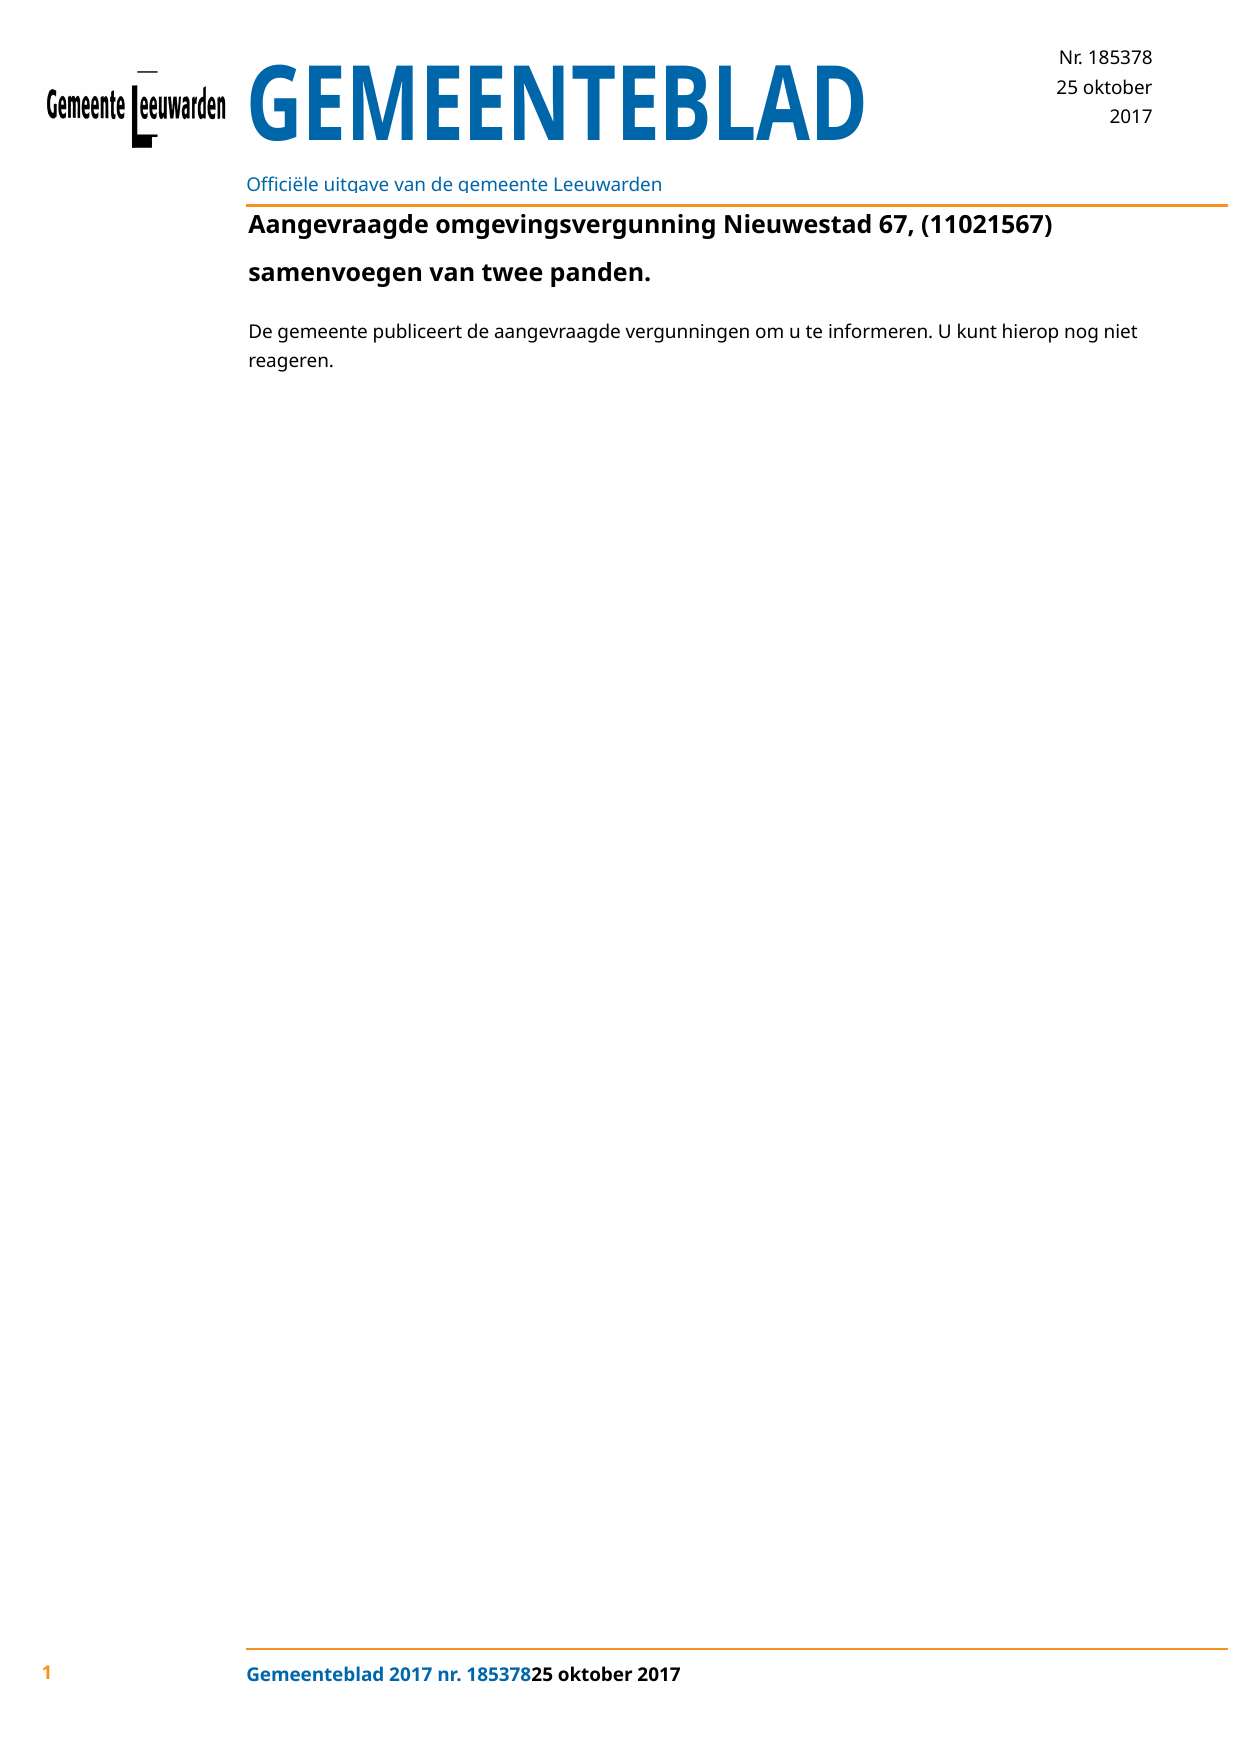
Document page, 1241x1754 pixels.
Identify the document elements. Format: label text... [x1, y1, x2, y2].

text De gemeente publiceert de aangevraagde vergunningen om u te informeren. U kunt hierop nog niet reageren. [248, 318, 1152, 373]
picture [41, 47, 231, 172]
text Aangevraagde omgevingsvergunning Nieuwestad 67, (11021567) samenvoegen van twee panden. [248, 207, 1152, 288]
